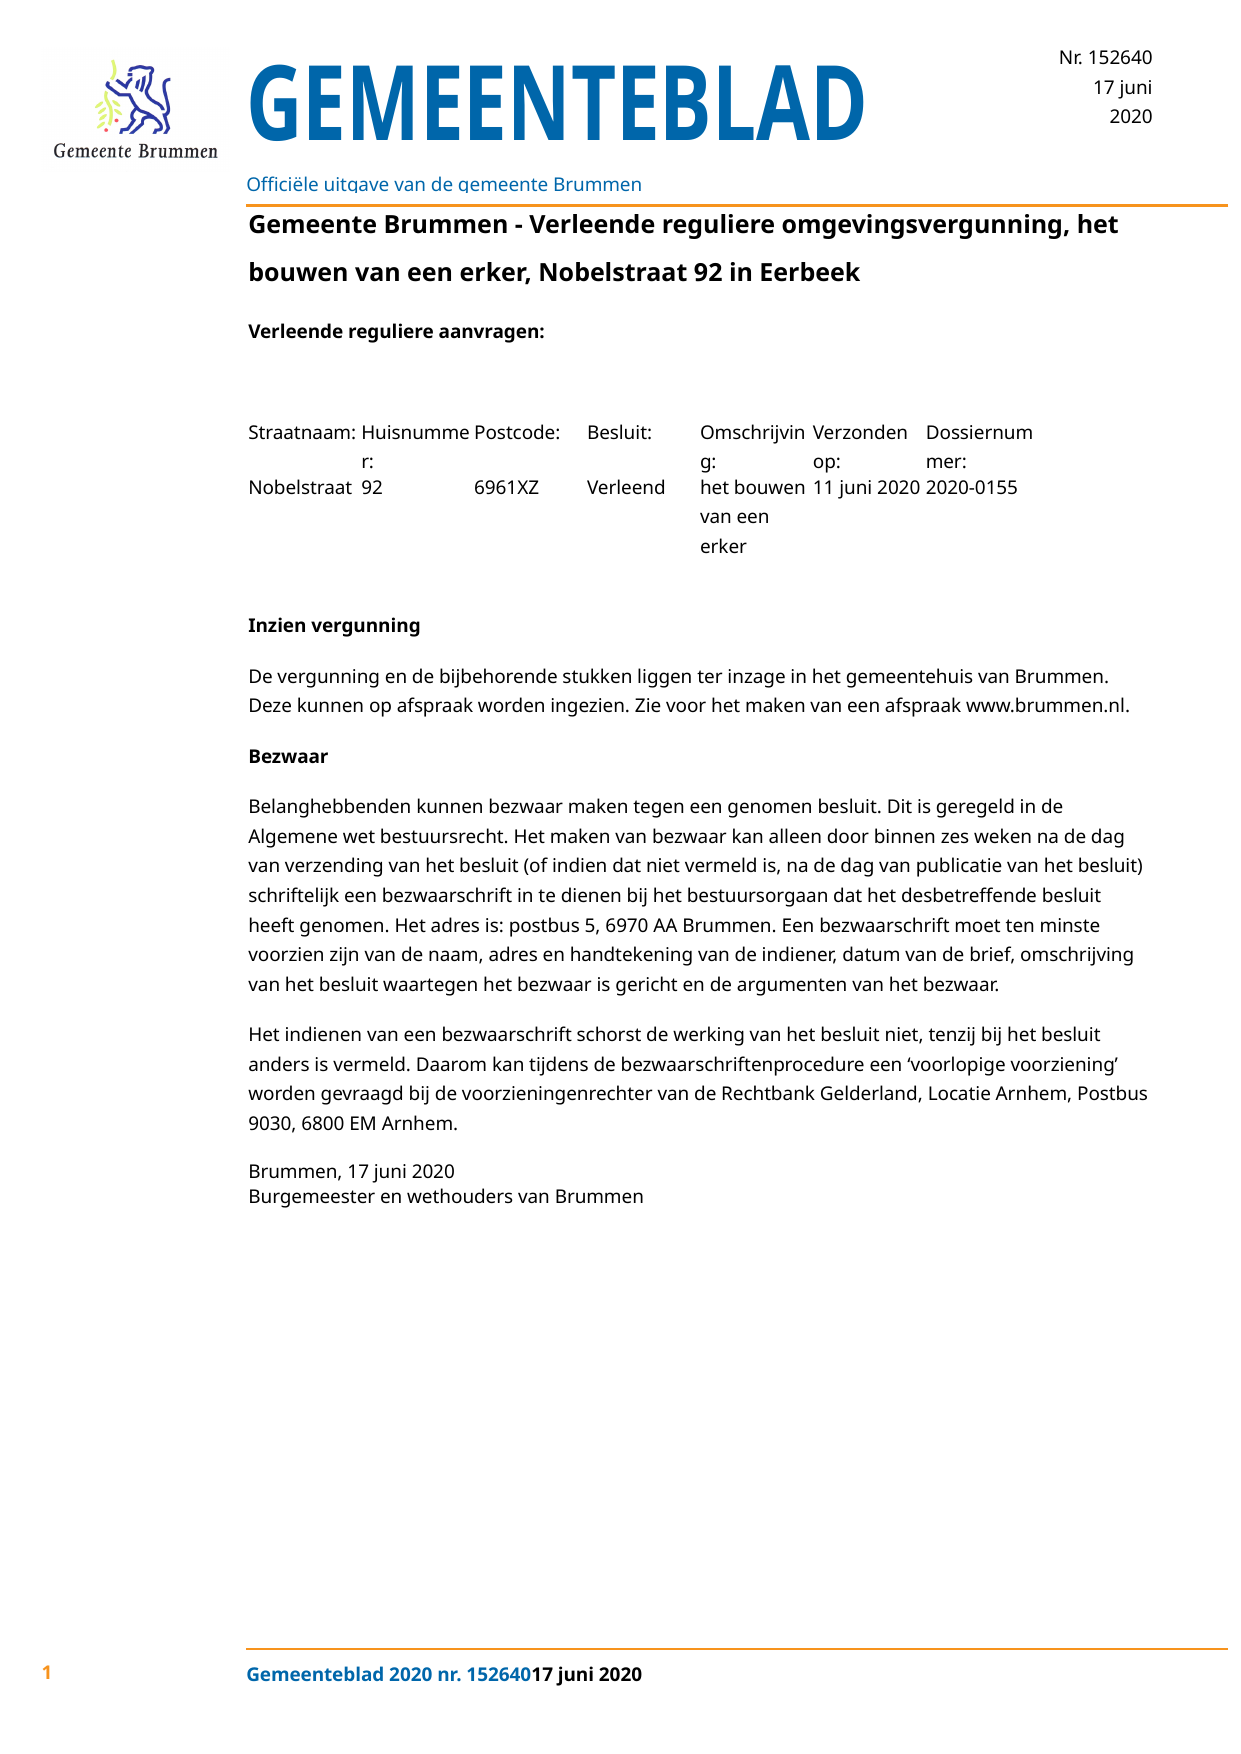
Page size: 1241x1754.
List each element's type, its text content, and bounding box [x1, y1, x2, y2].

text Verleende reguliere aanvragen: [248, 318, 1152, 344]
table_cell [1039, 474, 1152, 559]
text Gemeente Brummen - Verleende reguliere omgevingsvergunning, het bouwen van een erker, Nobelstraat 92 in Eerbeek [248, 207, 1152, 288]
text Het indienen van een bezwaarschrift schorst de werking van het besluit niet, tenzij bij het besluit anders is vermeld. Daarom kan tijdens de bezwaarschriftenprocedure een ‘voorlopige voorziening’ worden gevraagd bij de voorzieningenrechter van de Rechtbank Gelderland, Locatie Arnhem, Postbus 9030, 6800 EM Arnhem. [248, 1021, 1152, 1136]
table_header Omschrijving: [700, 419, 813, 474]
table_cell 92 [361, 474, 474, 559]
table_header Postcode: [474, 419, 587, 474]
text Brummen, 17 juni 2020 [248, 1158, 1152, 1184]
table_header Dossiernummer: [926, 419, 1038, 474]
table_header Straatnaam: [248, 419, 361, 474]
text De vergunning en de bijbehorende stukken liggen ter inzage in het gemeentehuis van Brummen. Deze kunnen op afspraak worden ingezien. Zie voor het maken van een afspraak www.brummen.nl. [248, 663, 1152, 718]
table_cell 2020-0155 [926, 474, 1038, 559]
table_cell 6961XZ [474, 474, 587, 559]
table_header [1039, 419, 1152, 474]
table_header Huisnummer: [361, 419, 474, 474]
text Inzien vergunning [248, 613, 1152, 638]
table_cell 11 juni 2020 [813, 474, 926, 559]
table_header Besluit: [587, 419, 700, 474]
table_cell het bouwen van een erker [700, 474, 813, 559]
text Belanghebbenden kunnen bezwaar maken tegen een genomen besluit. Dit is geregeld in de Algemene wet bestuursrecht. Het maken van bezwaar kan alleen door binnen zes weken na de dag van verzending van het besluit (of indien dat niet vermeld is, na de dag van publicatie van het besluit) schriftelijk een bezwaarschrift in te dienen bij het bestuursorgaan dat het desbetreffende besluit heeft genomen. Het adres is: postbus 5, 6970 AA Brummen. Een bezwaarschrift moet ten minste voorzien zijn van de naam, adres en handtekening van de indiener, datum van de brief, omschrijving van het besluit waartegen het bezwaar is gericht en de argumenten van het bezwaar. [248, 793, 1152, 997]
picture [41, 47, 231, 172]
text Bezwaar [248, 743, 1152, 769]
table_cell Nobelstraat [248, 474, 361, 559]
table_cell Verleend [587, 474, 700, 559]
text Burgemeester en wethouders van Brummen [248, 1184, 1152, 1209]
table_header Verzonden op: [813, 419, 926, 474]
